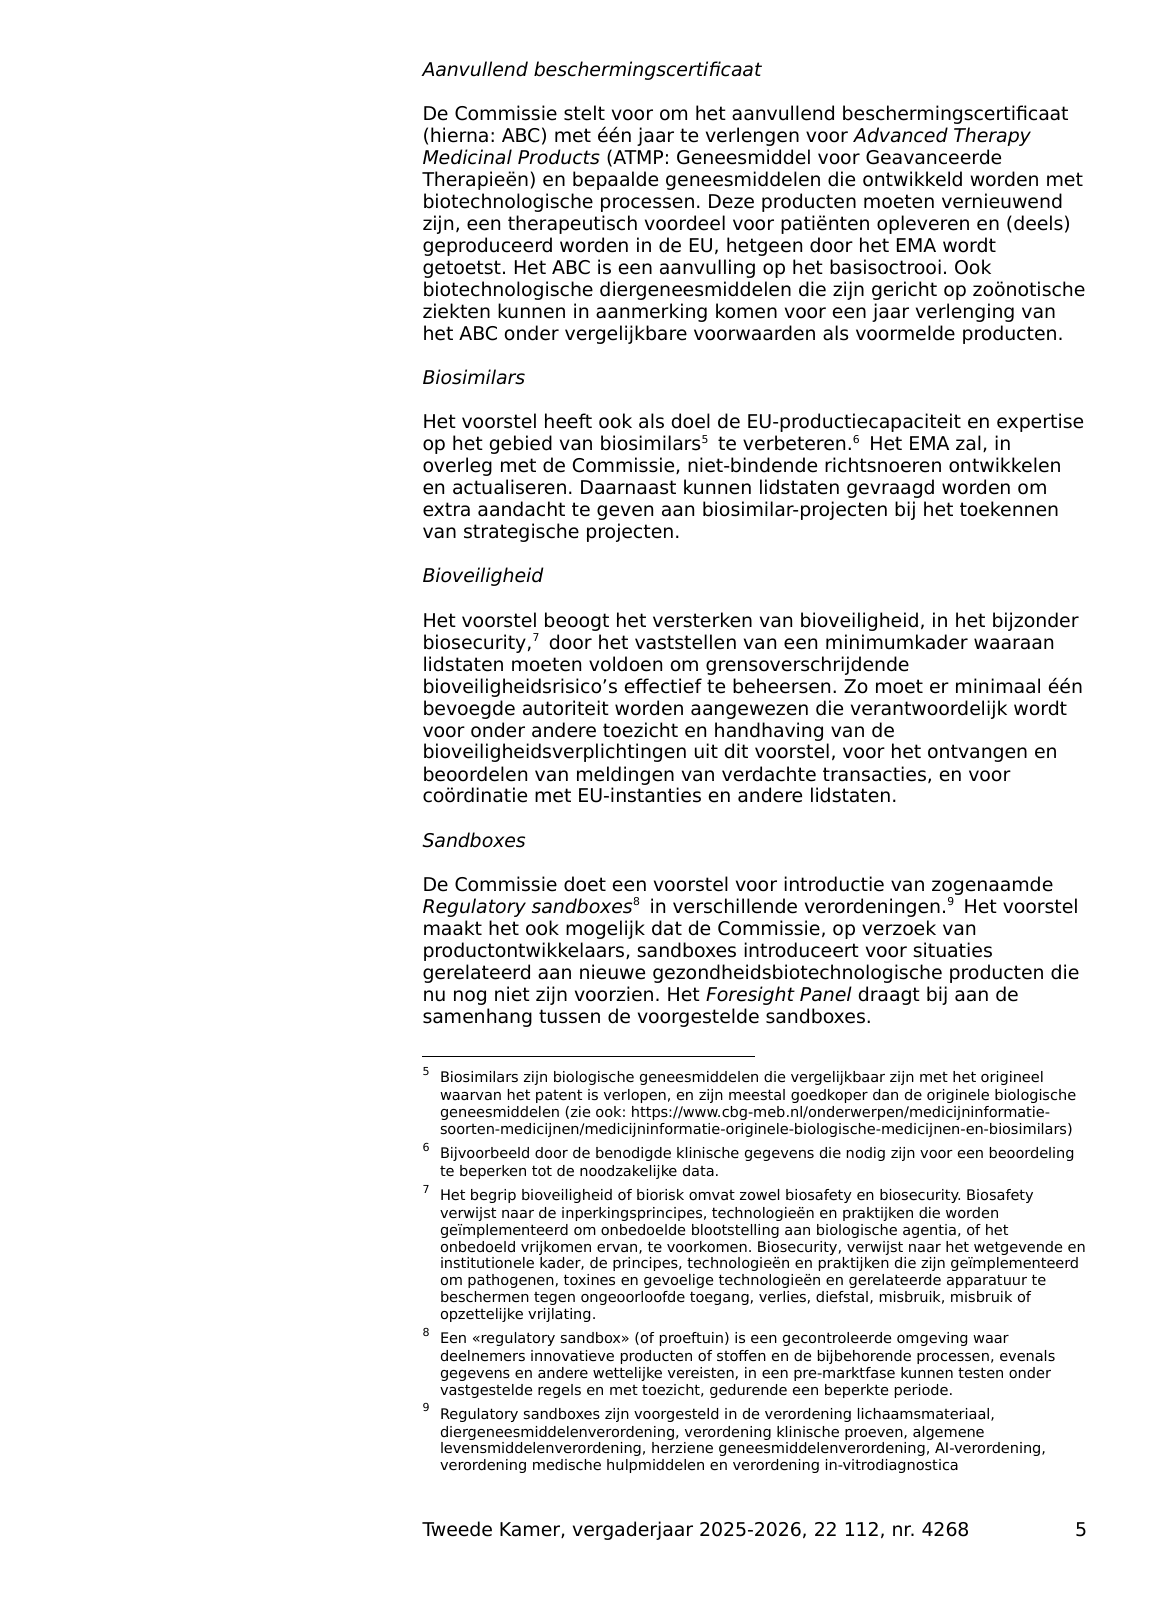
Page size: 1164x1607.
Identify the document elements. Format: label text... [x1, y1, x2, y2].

text Het voorstel heeft ook als doel de EU-productiecapaciteit en expertise op het gebied van biosimilars te verbeteren. Het EMA zal, in overleg met de Commissie, niet-bindende richtsnoeren ontwikkelen en actualiseren. Daarnaast kunnen lidstaten gevraagd worden om extra aandacht te geven aan biosimilar-projecten bij het toekennen van strategische projecten. [422, 411, 1087, 543]
text Een «regulatory sandbox» (of proeftuin) is een gecontroleerde omgeving waar deelnemers innovatieve producten of stoffen en de bijbehorende processen, evenals gegevens en andere wettelijke vereisten, in een pre-marktfase kunnen testen onder vastgestelde regels en met toezicht, gedurende een beperkte periode. [422, 1326, 1087, 1399]
text Biosimilars zijn biologische geneesmiddelen die vergelijkbaar zijn met het origineel waarvan het patent is verlopen, en zijn meestal goedkoper dan de originele biologische geneesmiddelen (zie ook: https://www.cbg-meb.nl/onderwerpen/medicijninformatie-soorten-medicijnen/medicijninformatie-originele-biologische-medicijnen-en-biosimilars) [422, 1065, 1087, 1138]
text Het begrip bioveiligheid of biorisk omvat zowel biosafety en biosecurity. Biosafety verwijst naar de inperkingsprincipes, technologieën en praktijken die worden geïmplementeerd om onbedoelde blootstelling aan biologische agentia, of het onbedoeld vrijkomen ervan, te voorkomen. Biosecurity, verwijst naar het wetgevende en institutionele kader, de principes, technologieën en praktijken die zijn geïmplementeerd om pathogenen, toxines en gevoelige technologieën en gerelateerde apparatuur te beschermen tegen ongeoorloofde toegang, verlies, diefstal, misbruik, misbruik of opzettelijke vrijlating. [422, 1183, 1087, 1323]
subtitle Aanvullend beschermingscertificaat [422, 59, 1087, 81]
subtitle Biosimilars [422, 367, 1087, 389]
text De Commissie doet een voorstel voor introductie van zogenaamde Regulatory sandboxes in verschillende verordeningen. Het voorstel maakt het ook mogelijk dat de Commissie, op verzoek van productontwikkelaars, sandboxes introduceert voor situaties gerelateerd aan nieuwe gezondheidsbiotechnologische producten die nu nog niet zijn voorzien. Het Foresight Panel draagt bij aan de samenhang tussen de voorgestelde sandboxes. [422, 874, 1087, 1028]
text Bijvoorbeeld door de benodigde klinische gegevens die nodig zijn voor een beoordeling te beperken tot de noodzakelijke data. [422, 1141, 1087, 1180]
text De Commissie stelt voor om het aanvullend beschermingscertificaat (hierna: ABC) met één jaar te verlengen voor Advanced Therapy Medicinal Products (ATMP: Geneesmiddel voor Geavanceerde Therapieën) en bepaalde geneesmiddelen die ontwikkeld worden met biotechnologische processen. Deze producten moeten vernieuwend zijn, een therapeutisch voordeel voor patiënten opleveren en (deels) geproduceerd worden in de EU, hetgeen door het EMA wordt getoetst. Het ABC is een aanvulling op het basisoctrooi. Ook biotechnologische diergeneesmiddelen die zijn gericht op zoönotische ziekten kunnen in aanmerking komen voor een jaar verlenging van het ABC onder vergelijkbare voorwaarden als voormelde producten. [422, 103, 1087, 345]
subtitle Bioveiligheid [422, 565, 1087, 587]
subtitle Sandboxes [422, 829, 1087, 852]
text Het voorstel beoogt het versterken van bioveiligheid, in het bijzonder biosecurity, door het vaststellen van een minimumkader waaraan lidstaten moeten voldoen om grensoverschrijdende bioveiligheidsrisico’s effectief te beheersen. Zo moet er minimaal één bevoegde autoriteit worden aangewezen die verantwoordelijk wordt voor onder andere toezicht en handhaving van de bioveiligheidsverplichtingen uit dit voorstel, voor het ontvangen en beoordelen van meldingen van verdachte transacties, en voor coördinatie met EU-instanties en andere lidstaten. [422, 609, 1087, 807]
text Regulatory sandboxes zijn voorgesteld in de verordening lichaamsmateriaal, diergeneesmiddelenverordening, verordening klinische proeven, algemene levensmiddelenverordening, herziene geneesmiddelenverordening, AI-verordening, verordening medische hulpmiddelen en verordening in-vitrodiagnostica [422, 1402, 1087, 1474]
